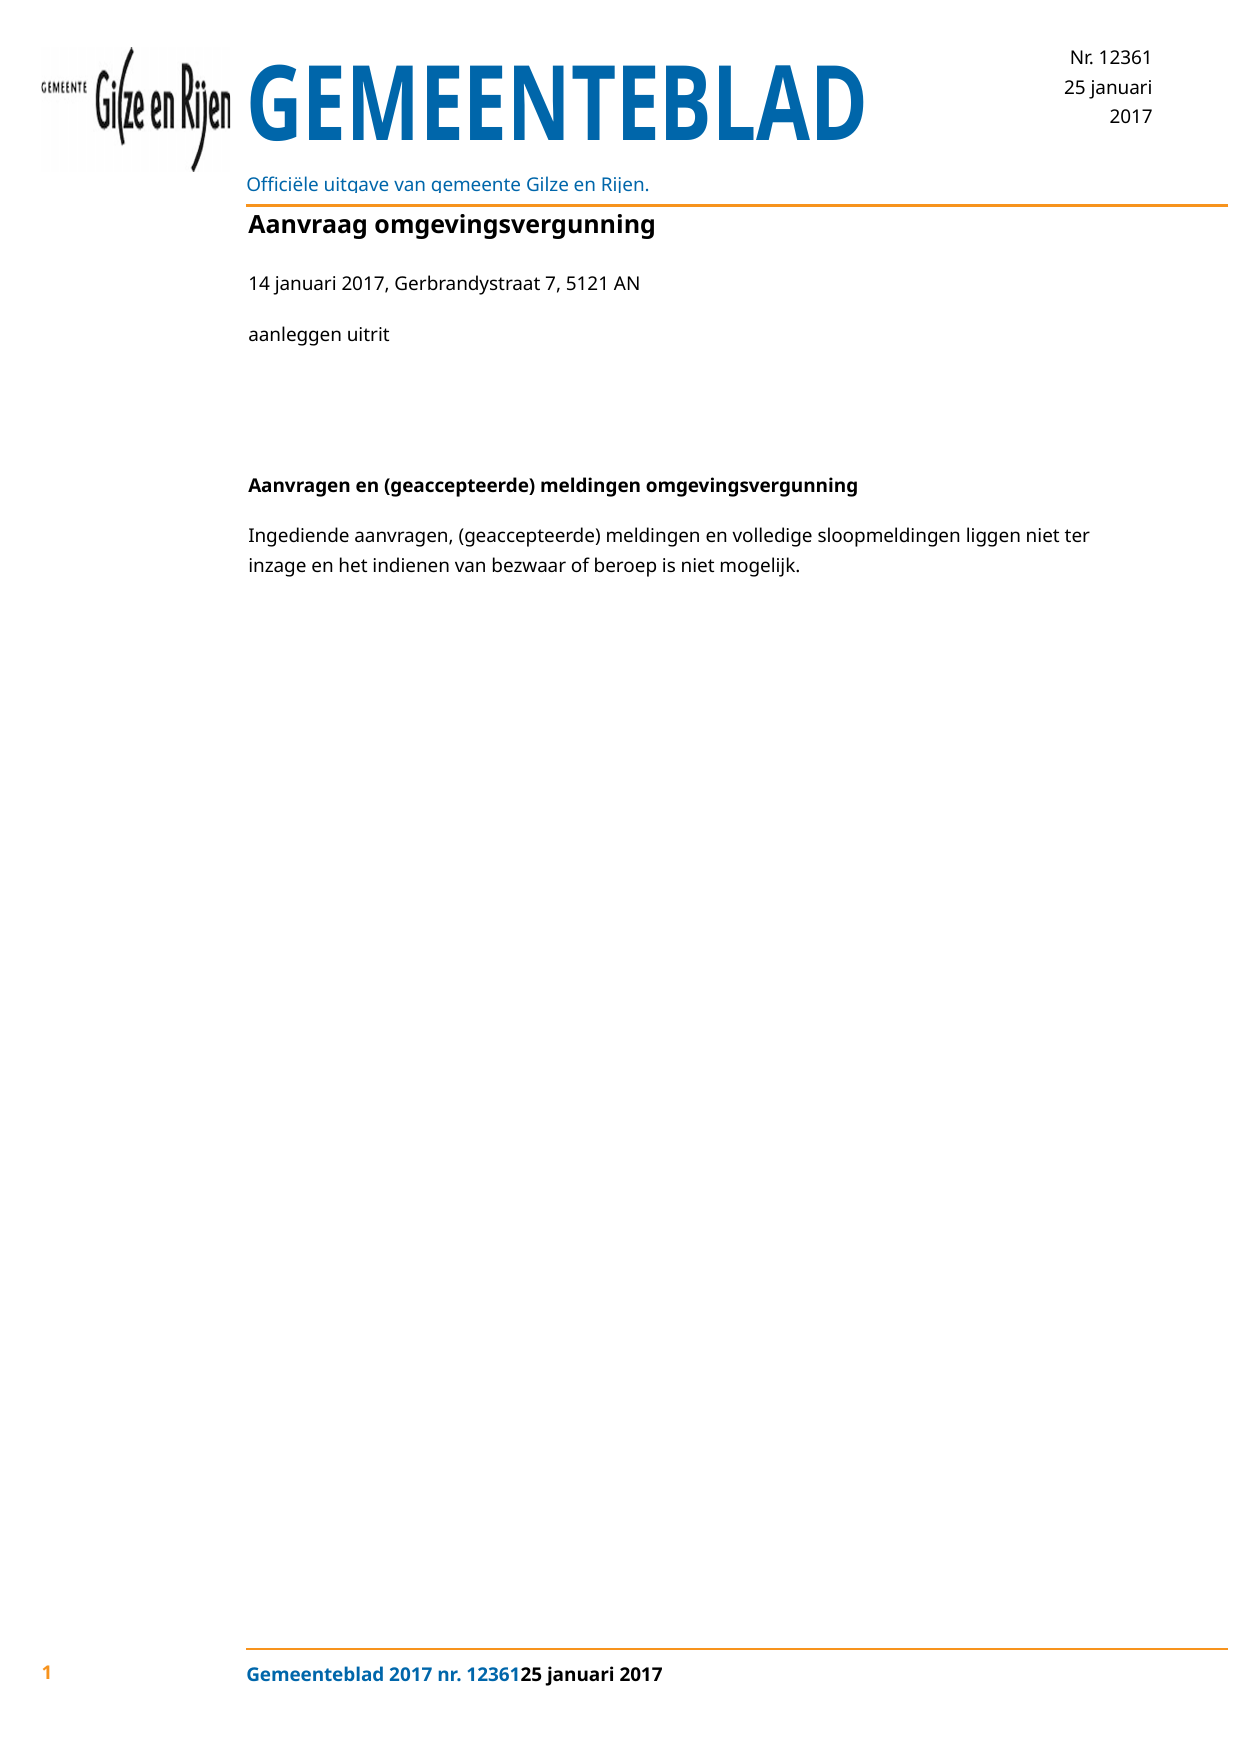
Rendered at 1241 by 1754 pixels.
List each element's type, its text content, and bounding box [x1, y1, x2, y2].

text 14 januari 2017, Gerbrandystraat 7, 5121 AN [248, 270, 1152, 296]
text Ingediende aanvragen, (geaccepteerde) meldingen en volledige sloopmeldingen liggen niet ter inzage en het indienen van bezwaar of beroep is niet mogelijk. [248, 522, 1152, 578]
text Aanvragen en (geaccepteerde) meldingen omgevingsvergunning [248, 472, 1152, 498]
text aanleggen uitrit [248, 321, 1152, 346]
picture [41, 47, 231, 172]
text Aanvraag omgevingsvergunning [248, 207, 1152, 241]
